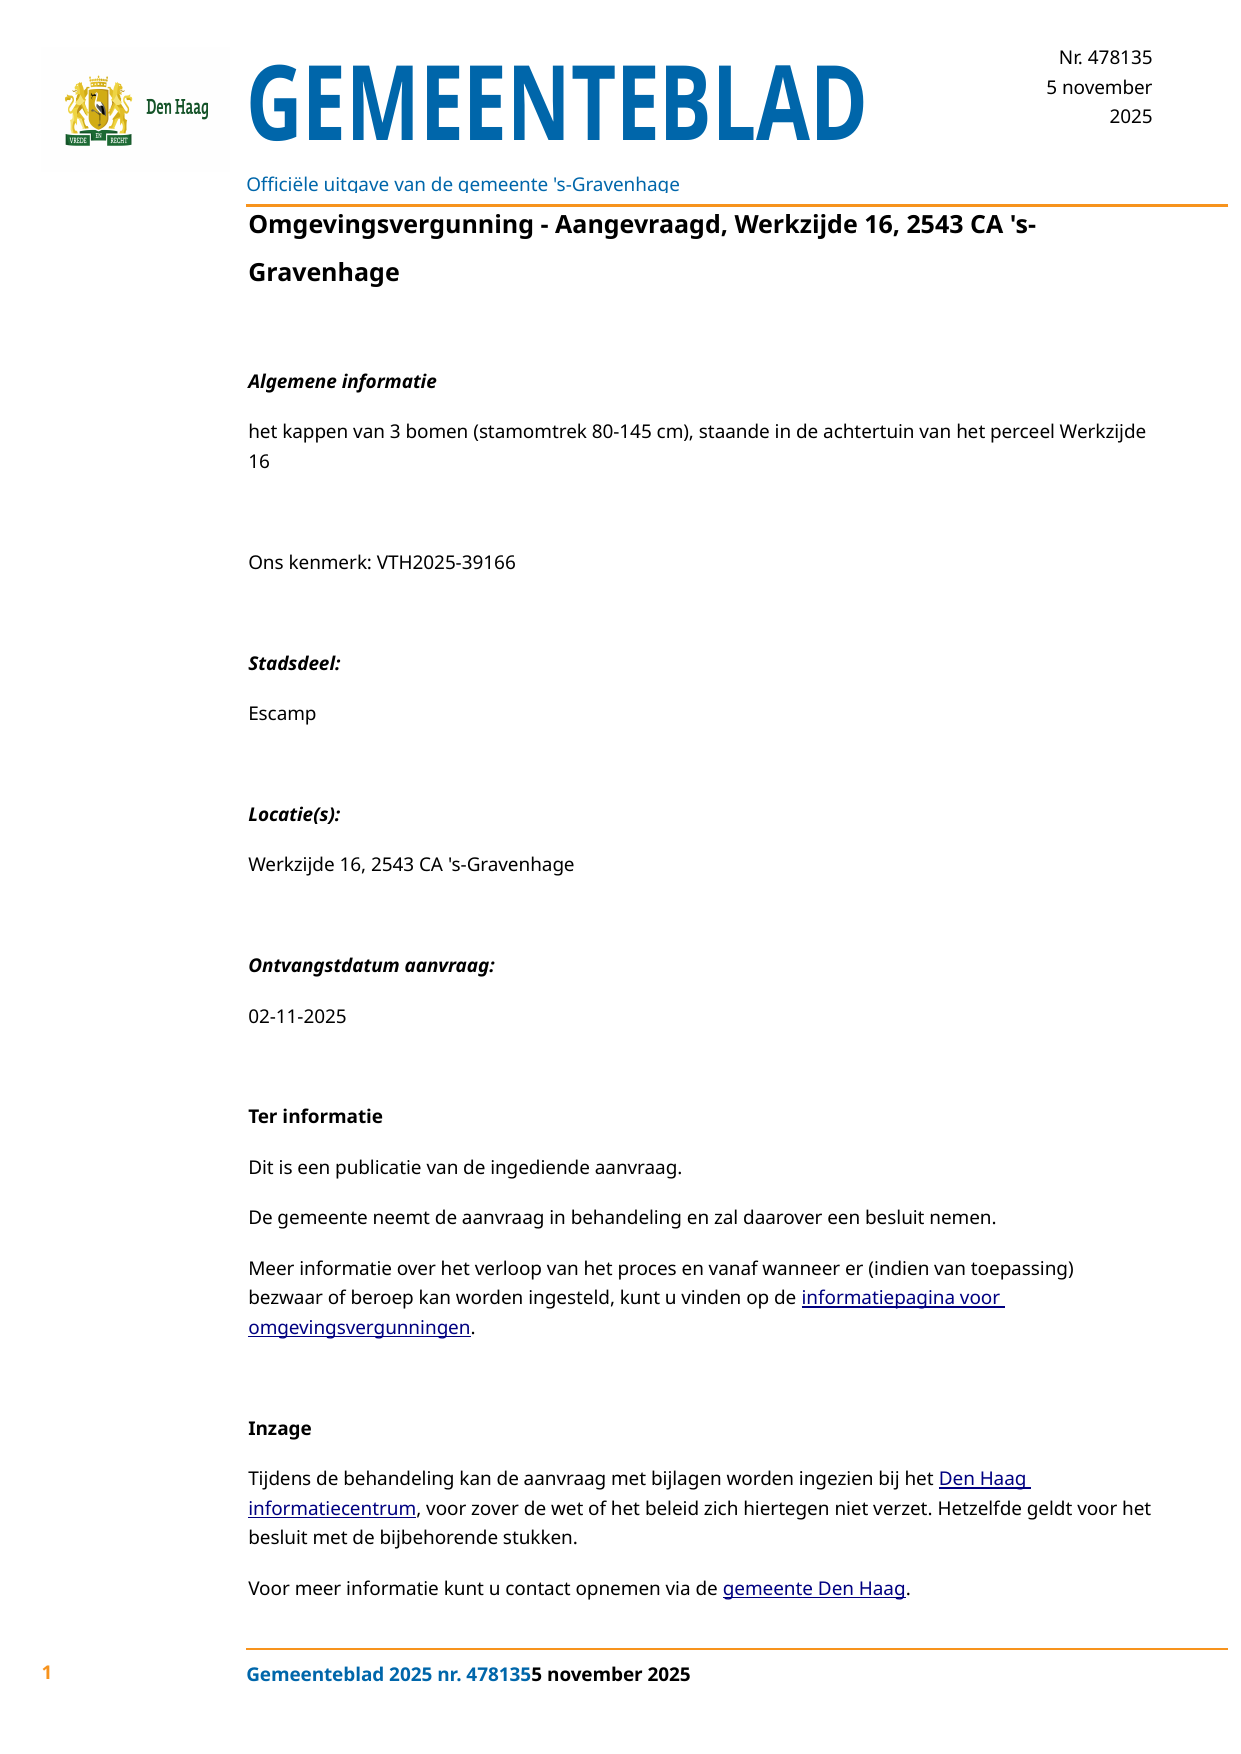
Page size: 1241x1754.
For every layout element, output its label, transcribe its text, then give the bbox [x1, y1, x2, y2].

text Werkzijde 16, 2543 CA 's-Gravenhage [248, 852, 1152, 877]
text het kappen van 3 bomen (stamomtrek 80-145 cm), staande in de achtertuin van het perceel Werkzijde 16 [248, 419, 1152, 474]
text Dit is een publicatie van de ingediende aanvraag. [248, 1154, 1152, 1180]
text Inzage [248, 1415, 1152, 1441]
text Ontvangstdatum aanvraag: [248, 952, 1152, 978]
text Stadsdeel: [248, 650, 1152, 676]
text 02-11-2025 [248, 1003, 1152, 1029]
text Escamp [248, 700, 1152, 726]
text Tijdens de behandeling kan de aanvraag met bijlagen worden ingezien bij het Den Haag informatiecentrum, voor zover de wet of het beleid zich hiertegen niet verzet. Hetzelfde geldt voor het besluit met de bijbehorende stukken. [248, 1465, 1152, 1550]
text Algemene informatie [248, 368, 1152, 394]
text Voor meer informatie kunt u contact opnemen via de gemeente Den Haag. [248, 1575, 1152, 1601]
text Ter informatie [248, 1104, 1152, 1129]
text Ons kenmerk: VTH2025-39166 [248, 549, 1152, 575]
text De gemeente neemt de aanvraag in behandeling en zal daarover een besluit nemen. [248, 1204, 1152, 1230]
text Meer informatie over het verloop van het proces en vanaf wanneer er (indien van toepassing) bezwaar of beroep kan worden ingesteld, kunt u vinden op de informatiepagina voor omgevingsvergunningen. [248, 1255, 1152, 1340]
picture [41, 47, 231, 172]
text Omgevingsvergunning - Aangevraagd, Werkzijde 16, 2543 CA 's-Gravenhage [248, 207, 1152, 288]
text Locatie(s): [248, 801, 1152, 827]
